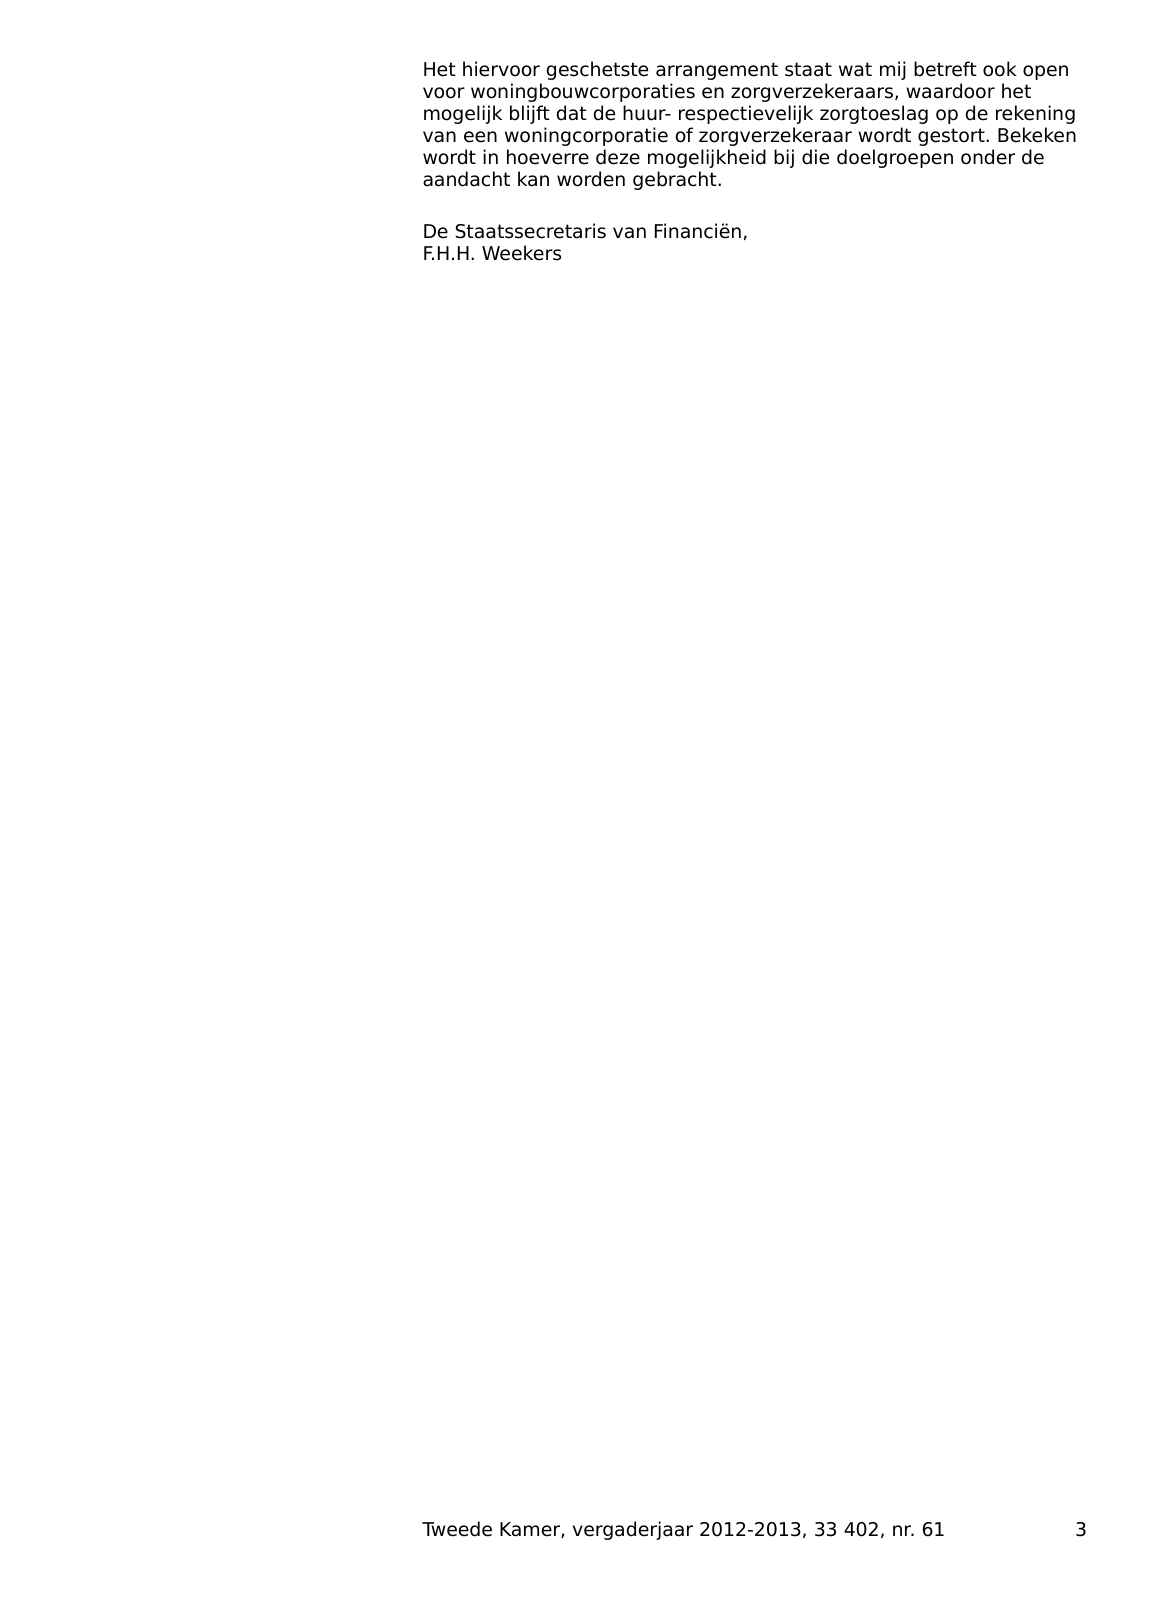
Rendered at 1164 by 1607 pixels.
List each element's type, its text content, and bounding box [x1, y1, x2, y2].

text De Staatssecretaris van Financiën, F.H.H. Weekers [422, 221, 1087, 265]
text Het hiervoor geschetste arrangement staat wat mij betreft ook open voor woningbouwcorporaties en zorgverzekeraars, waardoor het mogelijk blijft dat de huur- respectievelijk zorgtoeslag op de rekening van een woningcorporatie of zorgverzekeraar wordt gestort. Bekeken wordt in hoeverre deze mogelijkheid bij die doelgroepen onder de aandacht kan worden gebracht. [422, 59, 1087, 191]
